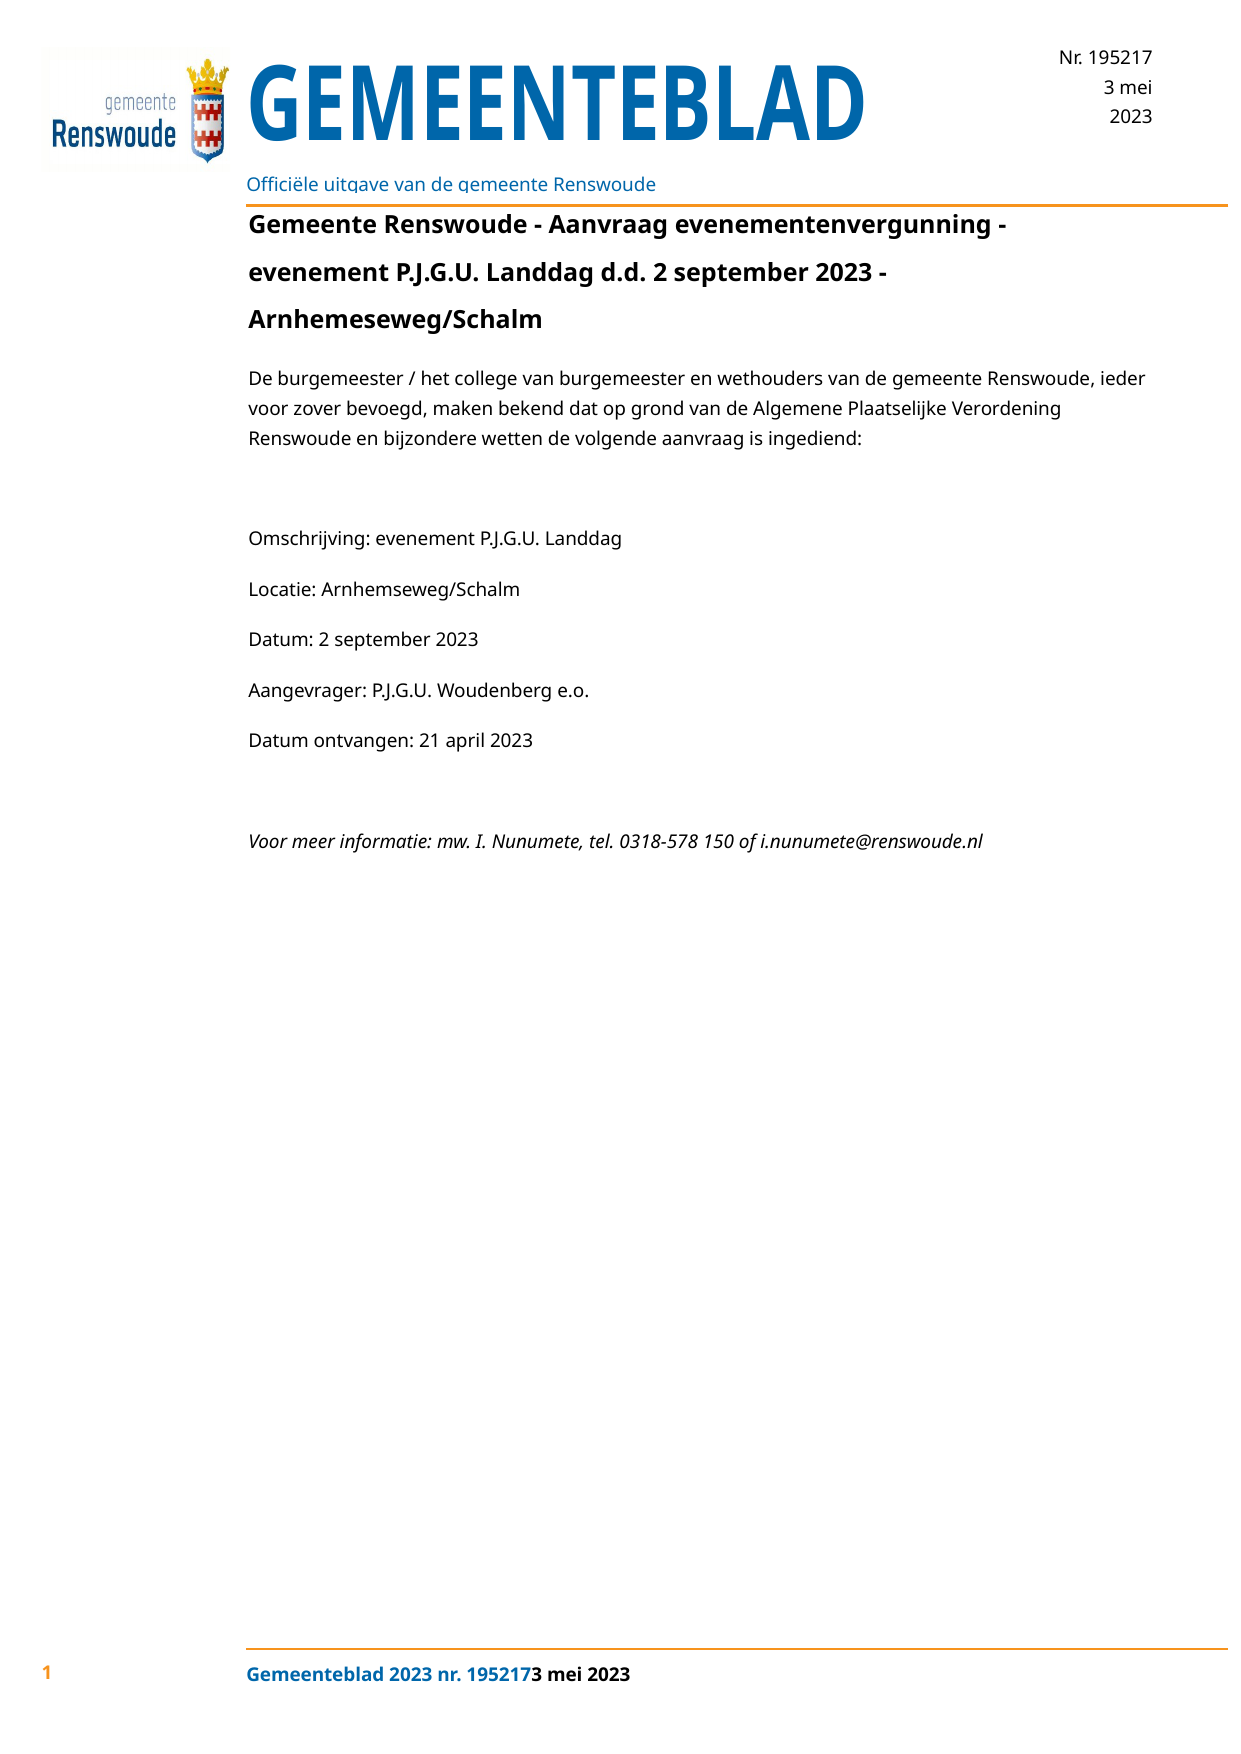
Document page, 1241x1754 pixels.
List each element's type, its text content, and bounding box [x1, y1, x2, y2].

picture [41, 47, 231, 172]
text Aangevrager: P.J.G.U. Woudenberg e.o. [248, 677, 1152, 702]
text Datum ontvangen: 21 april 2023 [248, 727, 1152, 753]
text Omschrijving: evenement P.J.G.U. Landdag [248, 526, 1152, 551]
text Locatie: Arnhemseweg/Schalm [248, 576, 1152, 602]
text Gemeente Renswoude - Aanvraag evenementenvergunning - evenement P.J.G.U. Landdag d.d. 2 september 2023 - Arnhemeseweg/Schalm [248, 207, 1152, 336]
text Datum: 2 september 2023 [248, 626, 1152, 652]
text Voor meer informatie: mw. I. Nunumete, tel. 0318-578 150 of i.nunumete@renswoude.nl [248, 828, 1152, 854]
text De burgemeester / het college van burgemeester en wethouders van de gemeente Renswoude, ieder voor zover bevoegd, maken bekend dat op grond van de Algemene Plaatselijke Verordening Renswoude en bijzondere wetten de volgende aanvraag is ingediend: [248, 366, 1152, 450]
